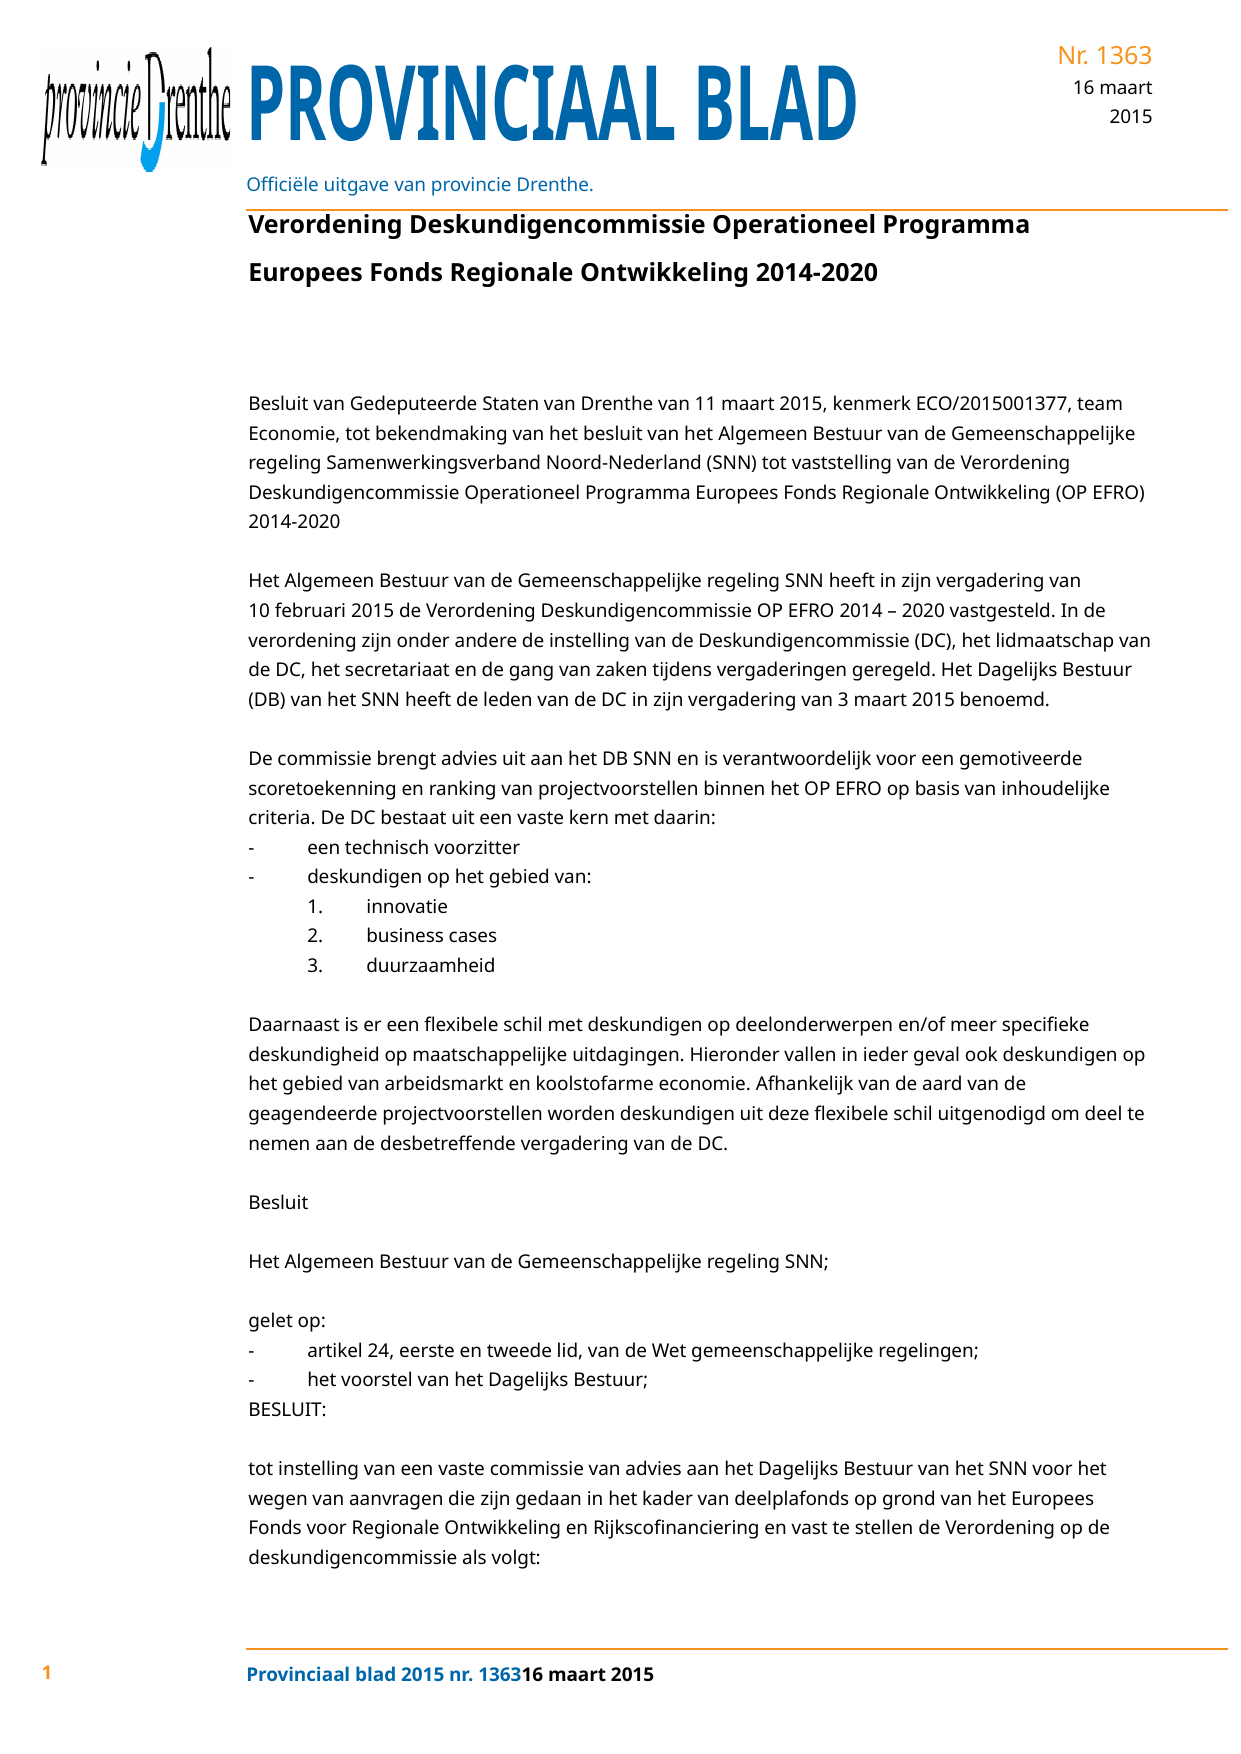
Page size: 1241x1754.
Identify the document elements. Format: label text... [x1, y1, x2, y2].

text Verordening Deskundigencommissie Operationeel Programma Europees Fonds Regionale Ontwikkeling 2014-2020 [248, 211, 1152, 288]
text De commissie brengt advies uit aan het DB SNN en is verantwoordelijk voor een gemotiveerde scoretoekenning en ranking van projectvoorstellen binnen het OP EFRO op basis van inhoudelijke criteria. De DC bestaat uit een vaste kern met daarin: [248, 745, 1152, 830]
text Besluit [248, 1189, 1152, 1215]
text BESLUIT: [248, 1396, 1152, 1422]
text tot instelling van een vaste commissie van advies aan het Dagelijks Bestuur van het SNN voor het wegen van aanvragen die zijn gedaan in het kader van deelplafonds op grond van het Europees Fonds voor Regionale Ontwikkeling en Rijkscofinanciering en vast te stellen de Verordening op de deskundigencommissie als volgt: [248, 1455, 1152, 1570]
list innovatie [307, 893, 1152, 919]
list duurzaamheid [307, 952, 1152, 978]
text Het Algemeen Bestuur van de Gemeenschappelijke regeling SNN heeft in zijn vergadering van 10 februari 2015 de Verordening Deskundigencommissie OP EFRO 2014 – 2020 vastgesteld. In de verordening zijn onder andere de instelling van de Deskundigencommissie (DC), het lidmaatschap van de DC, het secretariaat en de gang van zaken tijdens vergaderingen geregeld. Het Dagelijks Bestuur (DB) van het SNN heeft de leden van de DC in zijn vergadering van 3 maart 2015 benoemd. [248, 568, 1152, 712]
text gelet op: [248, 1307, 1152, 1333]
list business cases [307, 923, 1152, 948]
list het voorstel van het Dagelijks Bestuur; [248, 1366, 1152, 1392]
text Het Algemeen Bestuur van de Gemeenschappelijke regeling SNN; [248, 1248, 1152, 1274]
list deskundigen op het gebied van: [248, 863, 1152, 889]
list artikel 24, eerste en tweede lid, van de Wet gemeenschappelijke regelingen; [248, 1337, 1152, 1363]
picture [41, 47, 231, 172]
text Besluit van Gedeputeerde Staten van Drenthe van 11 maart 2015, kenmerk ECO/2015001377, team Economie, tot bekendmaking van het besluit van het Algemeen Bestuur van de Gemeenschappelijke regeling Samenwerkingsverband Noord-Nederland (SNN) tot vaststelling van de Verordening Deskundigencommissie Operationeel Programma Europees Fonds Regionale Ontwikkeling (OP EFRO) 2014-2020 [248, 390, 1152, 534]
text Daarnaast is er een flexibele schil met deskundigen op deelonderwerpen en/of meer specifieke deskundigheid op maatschappelijke uitdagingen. Hieronder vallen in ieder geval ook deskundigen op het gebied van arbeidsmarkt en koolstofarme economie. Afhankelijk van de aard van de geagendeerde projectvoorstellen worden deskundigen uit deze flexibele schil uitgenodigd om deel te nemen aan de desbetreffende vergadering van de DC. [248, 1011, 1152, 1156]
list een technisch voorzitter [248, 834, 1152, 860]
